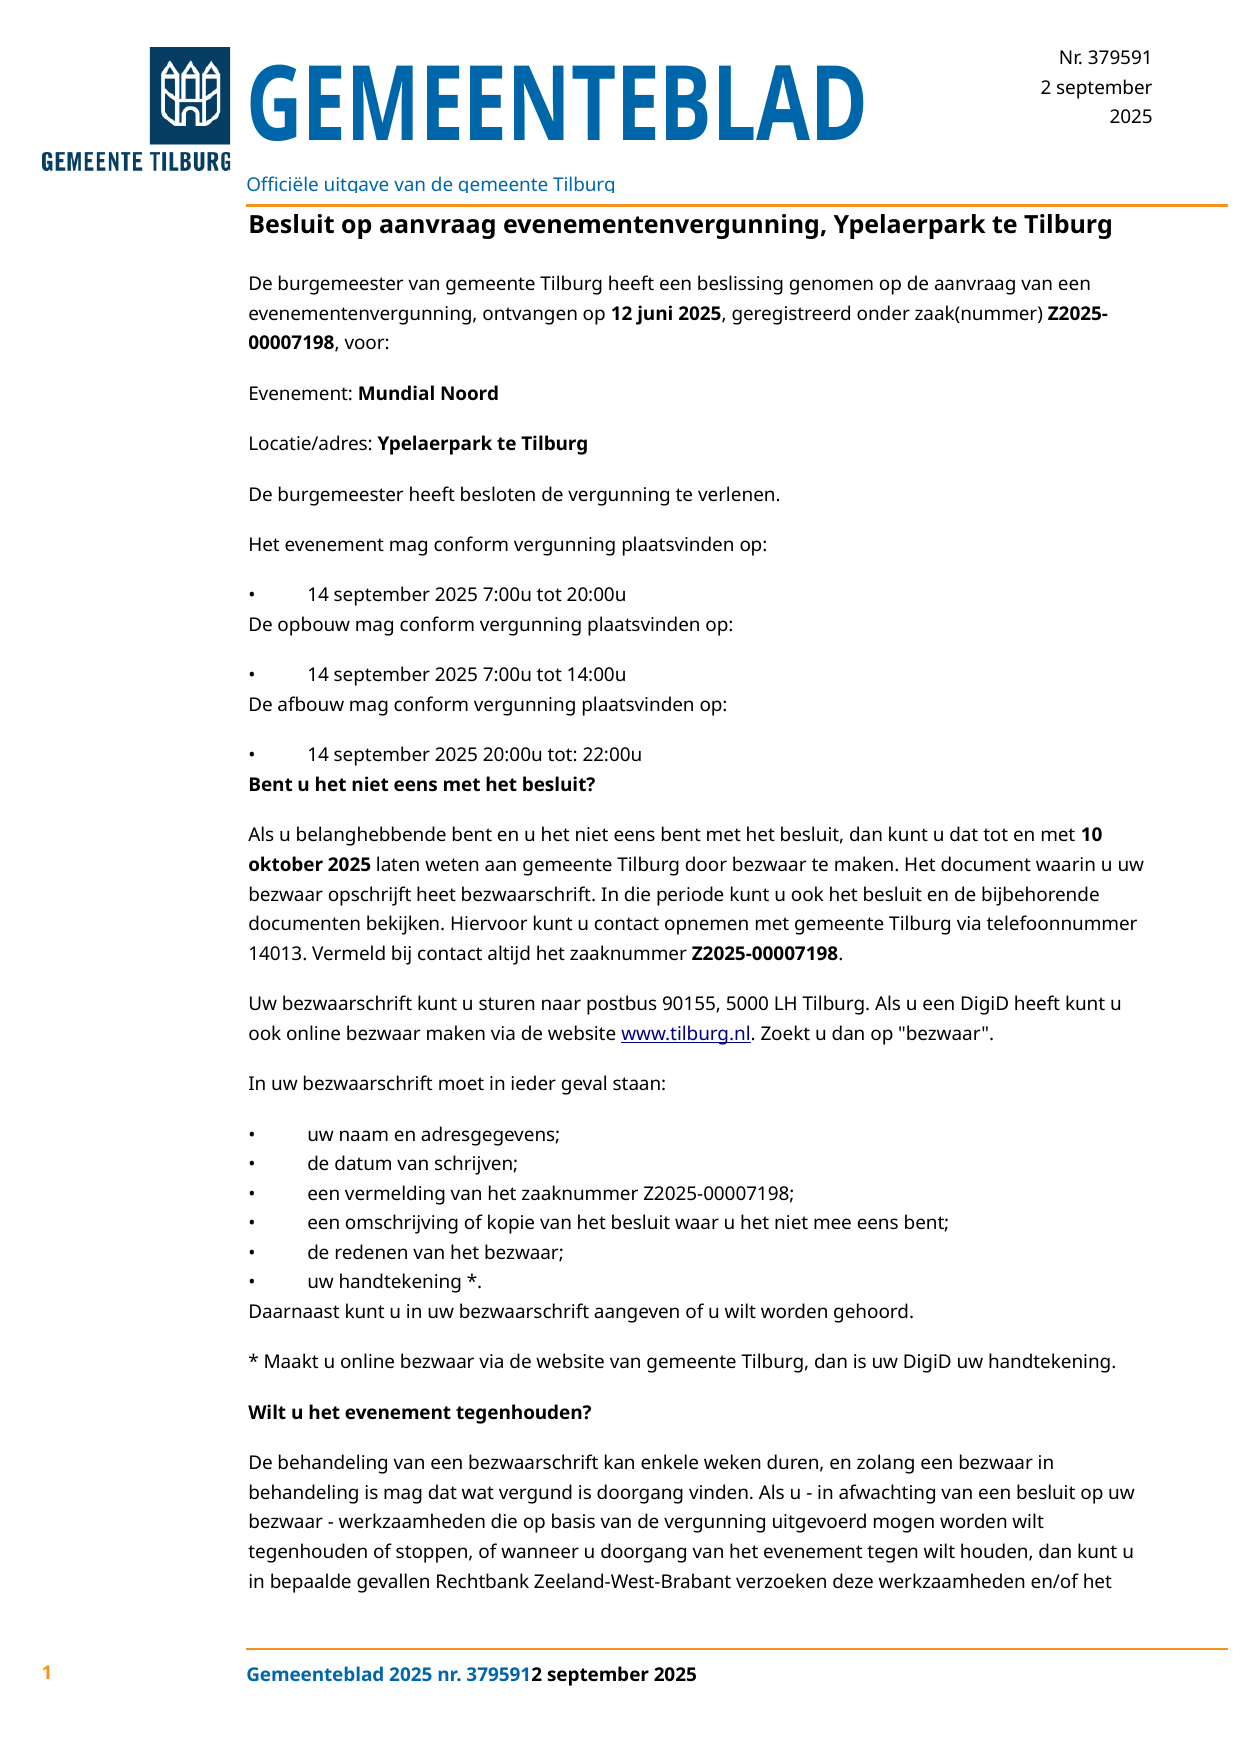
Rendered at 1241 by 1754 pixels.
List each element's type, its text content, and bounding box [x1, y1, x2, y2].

text Besluit op aanvraag evenementenvergunning, Ypelaerpark te Tilburg [248, 207, 1152, 241]
text Uw bezwaarschrift kunt u sturen naar postbus 90155, 5000 LH Tilburg. Als u een DigiD heeft kunt u ook online bezwaar maken via de website www.tilburg.nl. Zoekt u dan op "bezwaar". [248, 990, 1152, 1046]
text Locatie/adres: Ypelaerpark te Tilburg [248, 430, 1152, 456]
text In uw bezwaarschrift moet in ieder geval staan: [248, 1070, 1152, 1096]
text De behandeling van een bezwaarschrift kan enkele weken duren, en zolang een bezwaar in behandeling is mag dat wat vergund is doorgang vinden. Als u - in afwachting van een besluit op uw bezwaar - werkzaamheden die op basis van de vergunning uitgevoerd mogen worden wilt tegenhouden of stoppen, of wanneer u doorgang van het evenement tegen wilt houden, dan kunt u in bepaalde gevallen Rechtbank Zeeland-West-Brabant verzoeken deze werkzaamheden en/of het [248, 1449, 1152, 1593]
list 14 september 2025 20:00u tot: 22:00u [248, 742, 1152, 767]
list een vermelding van het zaaknummer Z2025-00007198; [248, 1180, 1152, 1206]
list uw naam en adresgegevens; [248, 1121, 1152, 1146]
list de datum van schrijven; [248, 1150, 1152, 1176]
list uw handtekening *. [248, 1269, 1152, 1294]
text Daarnaast kunt u in uw bezwaarschrift aangeven of u wilt worden gehoord. [248, 1298, 1152, 1324]
list 14 september 2025 7:00u tot 14:00u [248, 662, 1152, 687]
text Als u belanghebbende bent en u het niet eens bent met het besluit, dan kunt u dat tot en met 10 oktober 2025 laten weten aan gemeente Tilburg door bezwaar te maken. Het document waarin u uw bezwaar opschrijft heet bezwaarschrift. In die periode kunt u ook het besluit en de bijbehorende documenten bekijken. Hiervoor kunt u contact opnemen met gemeente Tilburg via telefoonnummer 14013. Vermeld bij contact altijd het zaaknummer Z2025-00007198. [248, 822, 1152, 966]
text De afbouw mag conform vergunning plaatsvinden op: [248, 691, 1152, 717]
text Wilt u het evenement tegenhouden? [248, 1399, 1152, 1425]
text De burgemeester van gemeente Tilburg heeft een beslissing genomen op de aanvraag van een evenementenvergunning, ontvangen op 12 juni 2025, geregistreerd onder zaak(nummer) Z2025-00007198, voor: [248, 270, 1152, 355]
text Het evenement mag conform vergunning plaatsvinden op: [248, 531, 1152, 557]
text Bent u het niet eens met het besluit? [248, 771, 1152, 797]
text * Maakt u online bezwaar via de website van gemeente Tilburg, dan is uw DigiD uw handtekening. [248, 1349, 1152, 1374]
text Evenement: Mundial Noord [248, 380, 1152, 406]
list 14 september 2025 7:00u tot 20:00u [248, 582, 1152, 607]
list een omschrijving of kopie van het besluit waar u het niet mee eens bent; [248, 1209, 1152, 1235]
picture [41, 47, 231, 172]
list de redenen van het bezwaar; [248, 1239, 1152, 1265]
text De burgemeester heeft besloten de vergunning te verlenen. [248, 481, 1152, 506]
text De opbouw mag conform vergunning plaatsvinden op: [248, 611, 1152, 637]
